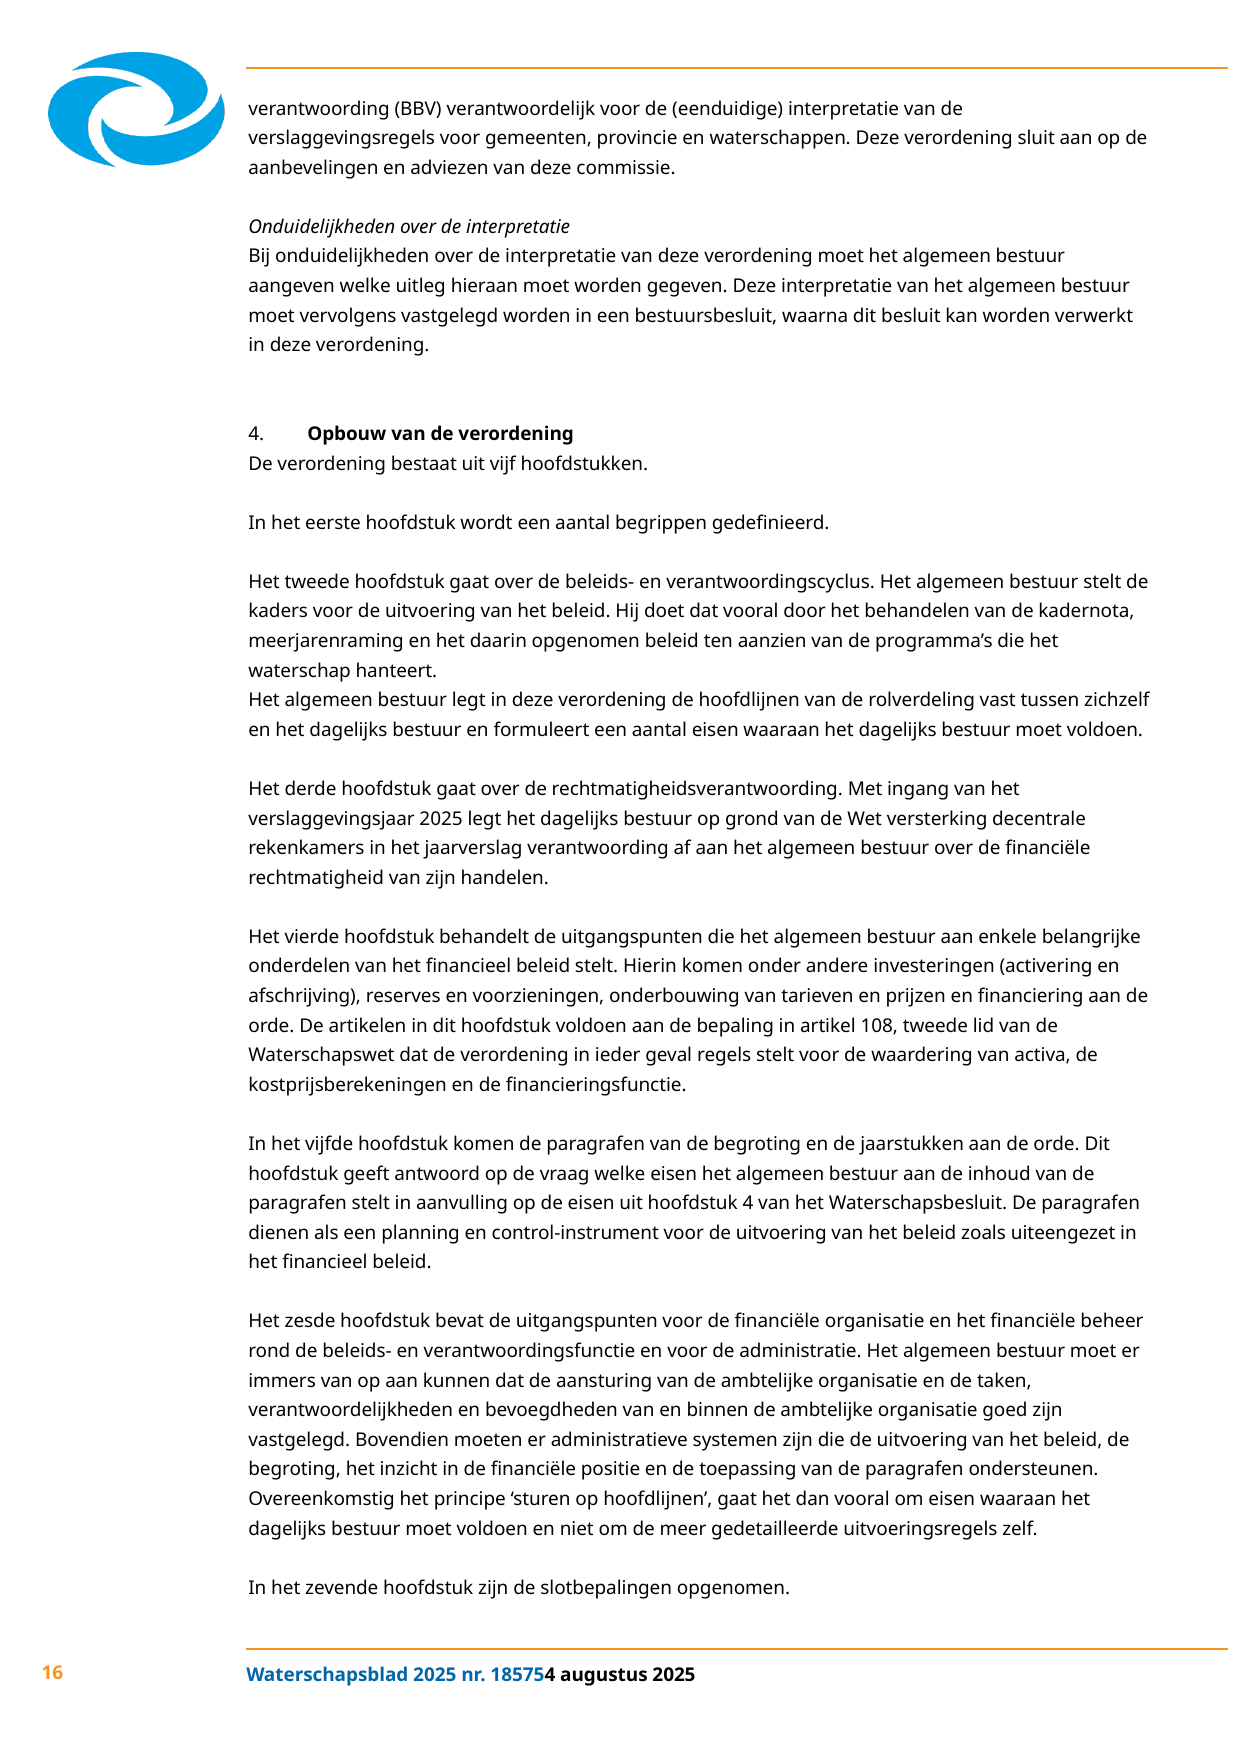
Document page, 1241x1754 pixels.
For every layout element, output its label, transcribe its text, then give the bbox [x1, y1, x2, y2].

text In het zevende hoofdstuk zijn de slotbepalingen opgenomen. [248, 1574, 1152, 1600]
text Het tweede hoofdstuk gaat over de beleids- en verantwoordingscyclus. Het algemeen bestuur stelt de kaders voor de uitvoering van het beleid. Hij doet dat vooral door het behandelen van de kadernota, meerjarenraming en het daarin opgenomen beleid ten aanzien van de programma’s die het waterschap hanteert. [248, 568, 1152, 683]
text De verordening bestaat uit vijf hoofdstukken. [248, 450, 1152, 476]
list Opbouw van de verordening [248, 420, 1152, 446]
text -verantwoording (BBV) verantwoordelijk voor de (eenduidige) interpretatie van de verslaggevingsregels voor gemeenten, provincie en waterschappen. Deze verordening sluit aan op de aanbevelingen en adviezen van deze commissie. [248, 95, 1152, 180]
text In het vijfde hoofdstuk komen de paragrafen van de begroting en de jaarstukken aan de orde. Dit hoofdstuk geeft antwoord op de vraag welke eisen het algemeen bestuur aan de inhoud van de paragrafen stelt in aanvulling op de eisen uit hoofdstuk 4 van het Waterschapsbesluit. De paragrafen dienen als een planning en control-instrument voor de uitvoering van het beleid zoals uiteengezet in het financieel beleid. [248, 1130, 1152, 1274]
text Het derde hoofdstuk gaat over de rechtmatigheidsverantwoording. Met ingang van het verslaggevingsjaar 2025 legt het dagelijks bestuur op grond van de Wet versterking decentrale rekenkamers in het jaarverslag verantwoording af aan het algemeen bestuur over de financiële rechtmatigheid van zijn handelen. [248, 775, 1152, 890]
text Het vierde hoofdstuk behandelt de uitgangspunten die het algemeen bestuur aan enkele belangrijke onderdelen van het financieel beleid stelt. Hierin komen onder andere investeringen (activering en afschrijving), reserves en voorzieningen, onderbouwing van tarieven en prijzen en financiering aan de orde. De artikelen in dit hoofdstuk voldoen aan de bepaling in artikel 108, tweede lid van de Waterschapswet dat de verordening in ieder geval regels stelt voor de waardering van activa, de kostprijsberekeningen en de financieringsfunctie. [248, 923, 1152, 1097]
text Overeenkomstig het principe ‘sturen op hoofdlijnen’, gaat het dan vooral om eisen waaraan het dagelijks bestuur moet voldoen en niet om de meer gedetailleerde uitvoeringsregels zelf. [248, 1485, 1152, 1541]
text Het algemeen bestuur legt in deze verordening de hoofdlijnen van de rolverdeling vast tussen zichzelf en het dagelijks bestuur en formuleert een aantal eisen waaraan het dagelijks bestuur moet voldoen. [248, 686, 1152, 742]
text Onduidelijkheden over de interpretatie [248, 213, 1152, 239]
text Bij onduidelijkheden over de interpretatie van deze verordening moet het algemeen bestuur aangeven welke uitleg hieraan moet worden gegeven. Deze interpretatie van het algemeen bestuur moet vervolgens vastgelegd worden in een bestuursbesluit, waarna dit besluit kan worden verwerkt in deze verordening. [248, 243, 1152, 357]
text Het zesde hoofdstuk bevat de uitgangspunten voor de financiële organisatie en het financiële beheer rond de beleids- en verantwoordingsfunctie en voor de administratie. Het algemeen bestuur moet er immers van op aan kunnen dat de aansturing van de ambtelijke organisatie en de taken, verantwoordelijkheden en bevoegdheden van en binnen de ambtelijke organisatie goed zijn vastgelegd. Bovendien moeten er administratieve systemen zijn die de uitvoering van het beleid, de begroting, het inzicht in de financiële positie en de toepassing van de paragrafen ondersteunen. [248, 1308, 1152, 1481]
picture [41, 47, 231, 172]
text In het eerste hoofdstuk wordt een aantal begrippen gedefinieerd. [248, 509, 1152, 535]
